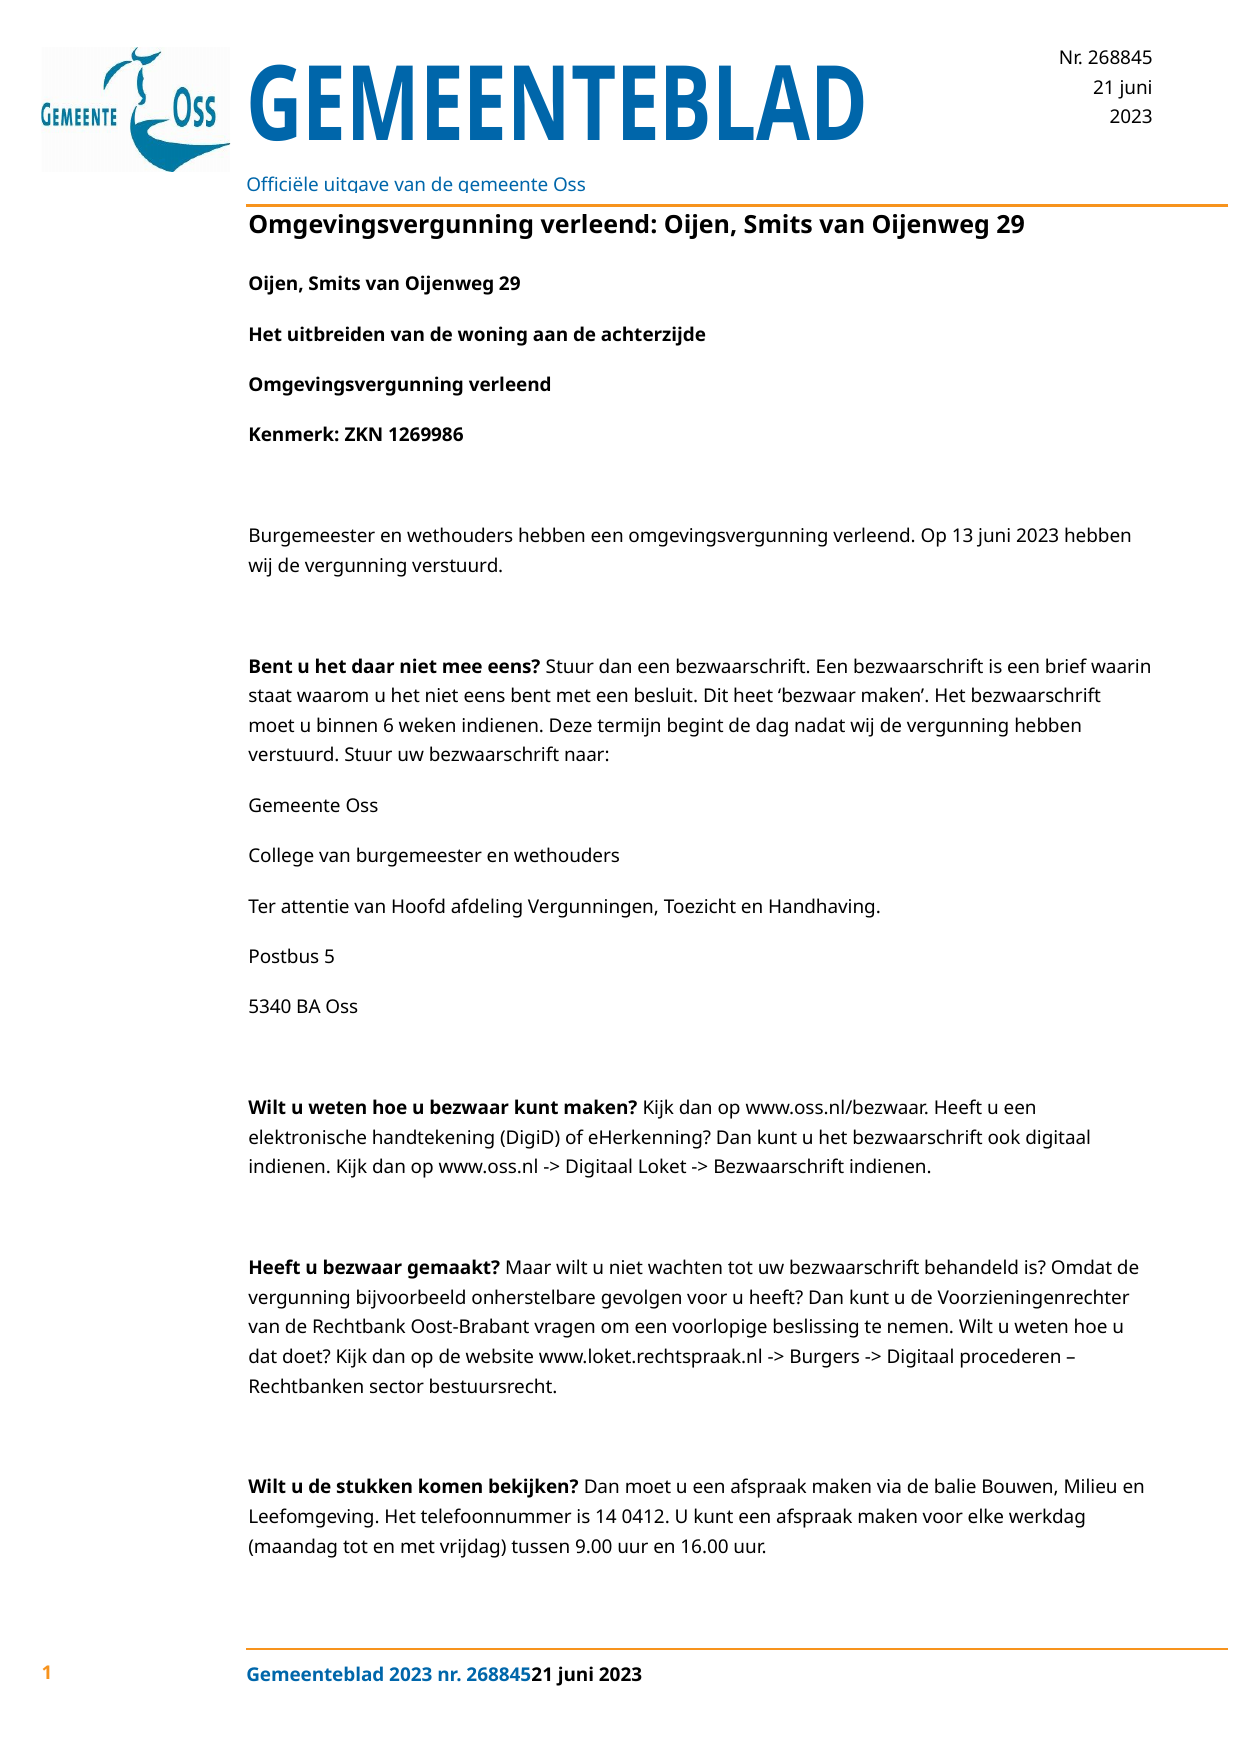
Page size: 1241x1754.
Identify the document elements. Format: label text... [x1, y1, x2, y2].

text Het uitbreiden van de woning aan de achterzijde [248, 321, 1152, 346]
text Postbus 5 [248, 943, 1152, 969]
text College van burgemeester en wethouders [248, 842, 1152, 868]
picture [41, 47, 231, 172]
text Omgevingsvergunning verleend: Oijen, Smits van Oijenweg 29 [248, 207, 1152, 241]
text Ter attentie van Hoofd afdeling Vergunningen, Toezicht en Handhaving. [248, 893, 1152, 918]
text Wilt u de stukken komen bekijken? Dan moet u een afspraak maken via de balie Bouwen, Milieu en Leefomgeving. Het telefoonnummer is 14 0412. U kunt een afspraak maken voor elke werkdag (maandag tot en met vrijdag) tussen 9.00 uur en 16.00 uur. [248, 1474, 1152, 1558]
text Oijen, Smits van Oijenweg 29 [248, 270, 1152, 296]
text 5340 BA Oss [248, 994, 1152, 1019]
text Burgemeester en wethouders hebben een omgevingsvergunning verleend. Op 13 juni 2023 hebben wij de vergunning verstuurd. [248, 522, 1152, 578]
text Heeft u bezwaar gemaakt? Maar wilt u niet wachten tot uw bezwaarschrift behandeld is? Omdat de vergunning bijvoorbeeld onherstelbare gevolgen voor u heeft? Dan kunt u de Voorzieningenrechter van de Rechtbank Oost-Brabant vragen om een voorlopige beslissing te nemen. Wilt u weten hoe u dat doet? Kijk dan op de website www.loket.rechtspraak.nl -> Burgers -> Digitaal procederen – Rechtbanken sector bestuursrecht. [248, 1254, 1152, 1398]
text Wilt u weten hoe u bezwaar kunt maken? Kijk dan op www.oss.nl/bezwaar. Heeft u een elektronische handtekening (DigiD) of eHerkenning? Dan kunt u het bezwaarschrift ook digitaal indienen. Kijk dan op www.oss.nl -> Digitaal Loket -> Bezwaarschrift indienen. [248, 1094, 1152, 1179]
text Omgevingsvergunning verleend [248, 371, 1152, 397]
text Kenmerk: ZKN 1269986 [248, 422, 1152, 447]
text Bent u het daar niet mee eens? Stuur dan een bezwaarschrift. Een bezwaarschrift is een brief waarin staat waarom u het niet eens bent met een besluit. Dit heet ‘bezwaar maken’. Het bezwaarschrift moet u binnen 6 weken indienen. Deze termijn begint de dag nadat wij de vergunning hebben verstuurd. Stuur uw bezwaarschrift naar: [248, 653, 1152, 767]
text Gemeente Oss [248, 792, 1152, 818]
